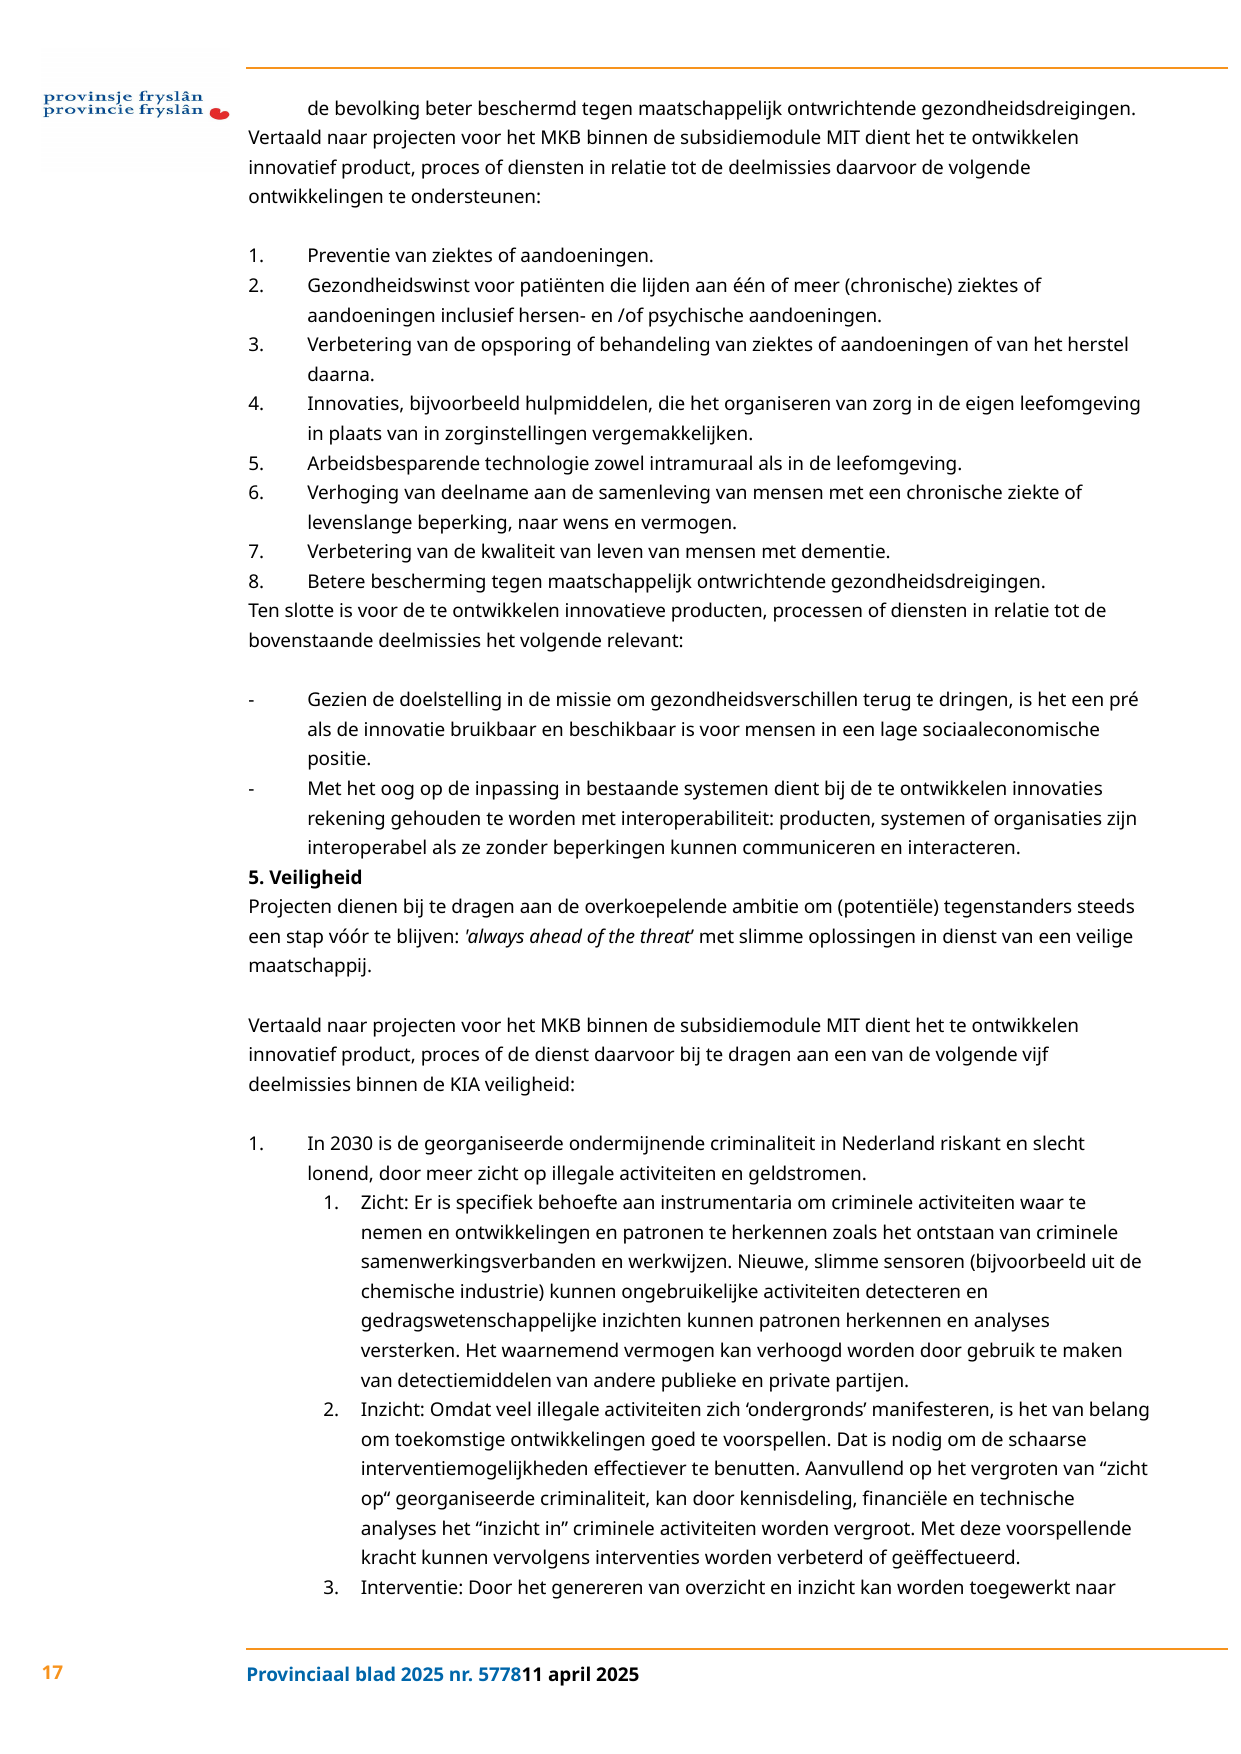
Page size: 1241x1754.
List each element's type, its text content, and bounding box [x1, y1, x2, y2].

text Vertaald naar projecten voor het MKB binnen de subsidiemodule MIT dient het te ontwikkelen innovatief product, proces of de dienst daarvoor bij te dragen aan een van de volgende vijf deelmissies binnen de KIA veiligheid: [248, 1012, 1152, 1097]
list In 2030 is de georganiseerde ondermijnende criminaliteit in Nederland riskant en slecht lonend, door meer zicht op illegale activiteiten en geldstromen. [248, 1130, 1152, 1186]
text 5. Veiligheid [248, 864, 1152, 890]
list Betere bescherming tegen maatschappelijk ontwrichtende gezondheidsdreigingen. [248, 568, 1152, 594]
list Gezondheidswinst voor patiënten die lijden aan één of meer (chronische) ziektes of aandoeningen inclusief hersen- en /of psychische aandoeningen. [248, 272, 1152, 328]
list Zicht: Er is specifiek behoefte aan instrumentaria om criminele activiteiten waar te nemen en ontwikkelingen en patronen te herkennen zoals het ontstaan van criminele samenwerkingsverbanden en werkwijzen. Nieuwe, slimme sensoren (bijvoorbeeld uit de chemische industrie) kunnen ongebruikelijke activiteiten detecteren en gedragswetenschappelijke inzichten kunnen patronen herkennen en analyses versterken. Het waarnemend vermogen kan verhoogd worden door gebruik te maken van detectiemiddelen van andere publieke en private partijen. [323, 1189, 1152, 1393]
list Verbetering van de opsporing of behandeling van ziektes of aandoeningen of van het herstel daarna. [248, 331, 1152, 387]
list Interventie: Door het genereren van overzicht en inzicht kan worden toegewerkt naar [323, 1574, 1152, 1600]
list de bevolking beter beschermd tegen maatschappelijk ontwrichtende gezondheidsdreigingen. [248, 95, 1152, 121]
list Arbeidsbesparende technologie zowel intramuraal als in de leefomgeving. [248, 450, 1152, 476]
list Met het oog op de inpassing in bestaande systemen dient bij de te ontwikkelen innovaties rekening gehouden te worden met interoperabiliteit: producten, systemen of organisaties zijn interoperabel als ze zonder beperkingen kunnen communiceren en interacteren. [248, 775, 1152, 860]
list Innovaties, bijvoorbeeld hulpmiddelen, die het organiseren van zorg in de eigen leefomgeving in plaats van in zorginstellingen vergemakkelijken. [248, 391, 1152, 446]
list Gezien de doelstelling in de missie om gezondheidsverschillen terug te dringen, is het een pré als de innovatie bruikbaar en beschikbaar is voor mensen in een lage sociaaleconomische positie. [248, 686, 1152, 771]
picture [41, 47, 231, 172]
text Ten slotte is voor de te ontwikkelen innovatieve producten, processen of diensten in relatie tot de bovenstaande deelmissies het volgende relevant: [248, 598, 1152, 653]
list Verbetering van de kwaliteit van leven van mensen met dementie. [248, 538, 1152, 564]
text Projecten dienen bij te dragen aan de overkoepelende ambitie om (potentiële) tegenstanders steeds een stap vóór te blijven: 'always ahead of the threat’ met slimme oplossingen in dienst van een veilige maatschappij. [248, 893, 1152, 978]
list Verhoging van deelname aan de samenleving van mensen met een chronische ziekte of levenslange beperking, naar wens en vermogen. [248, 479, 1152, 535]
list Preventie van ziektes of aandoeningen. [248, 243, 1152, 268]
text Vertaald naar projecten voor het MKB binnen de subsidiemodule MIT dient het te ontwikkelen innovatief product, proces of diensten in relatie tot de deelmissies daarvoor de volgende ontwikkelingen te ondersteunen: [248, 124, 1152, 209]
list Inzicht: Omdat veel illegale activiteiten zich ‘ondergronds’ manifesteren, is het van belang om toekomstige ontwikkelingen goed te voorspellen. Dat is nodig om de schaarse interventiemogelijkheden effectiever te benutten. Aanvullend op het vergroten van “zicht op“ georganiseerde criminaliteit, kan door kennisdeling, financiële en technische analyses het “inzicht in” criminele activiteiten worden vergroot. Met deze voorspellende kracht kunnen vervolgens interventies worden verbeterd of geëffectueerd. [323, 1396, 1152, 1570]
